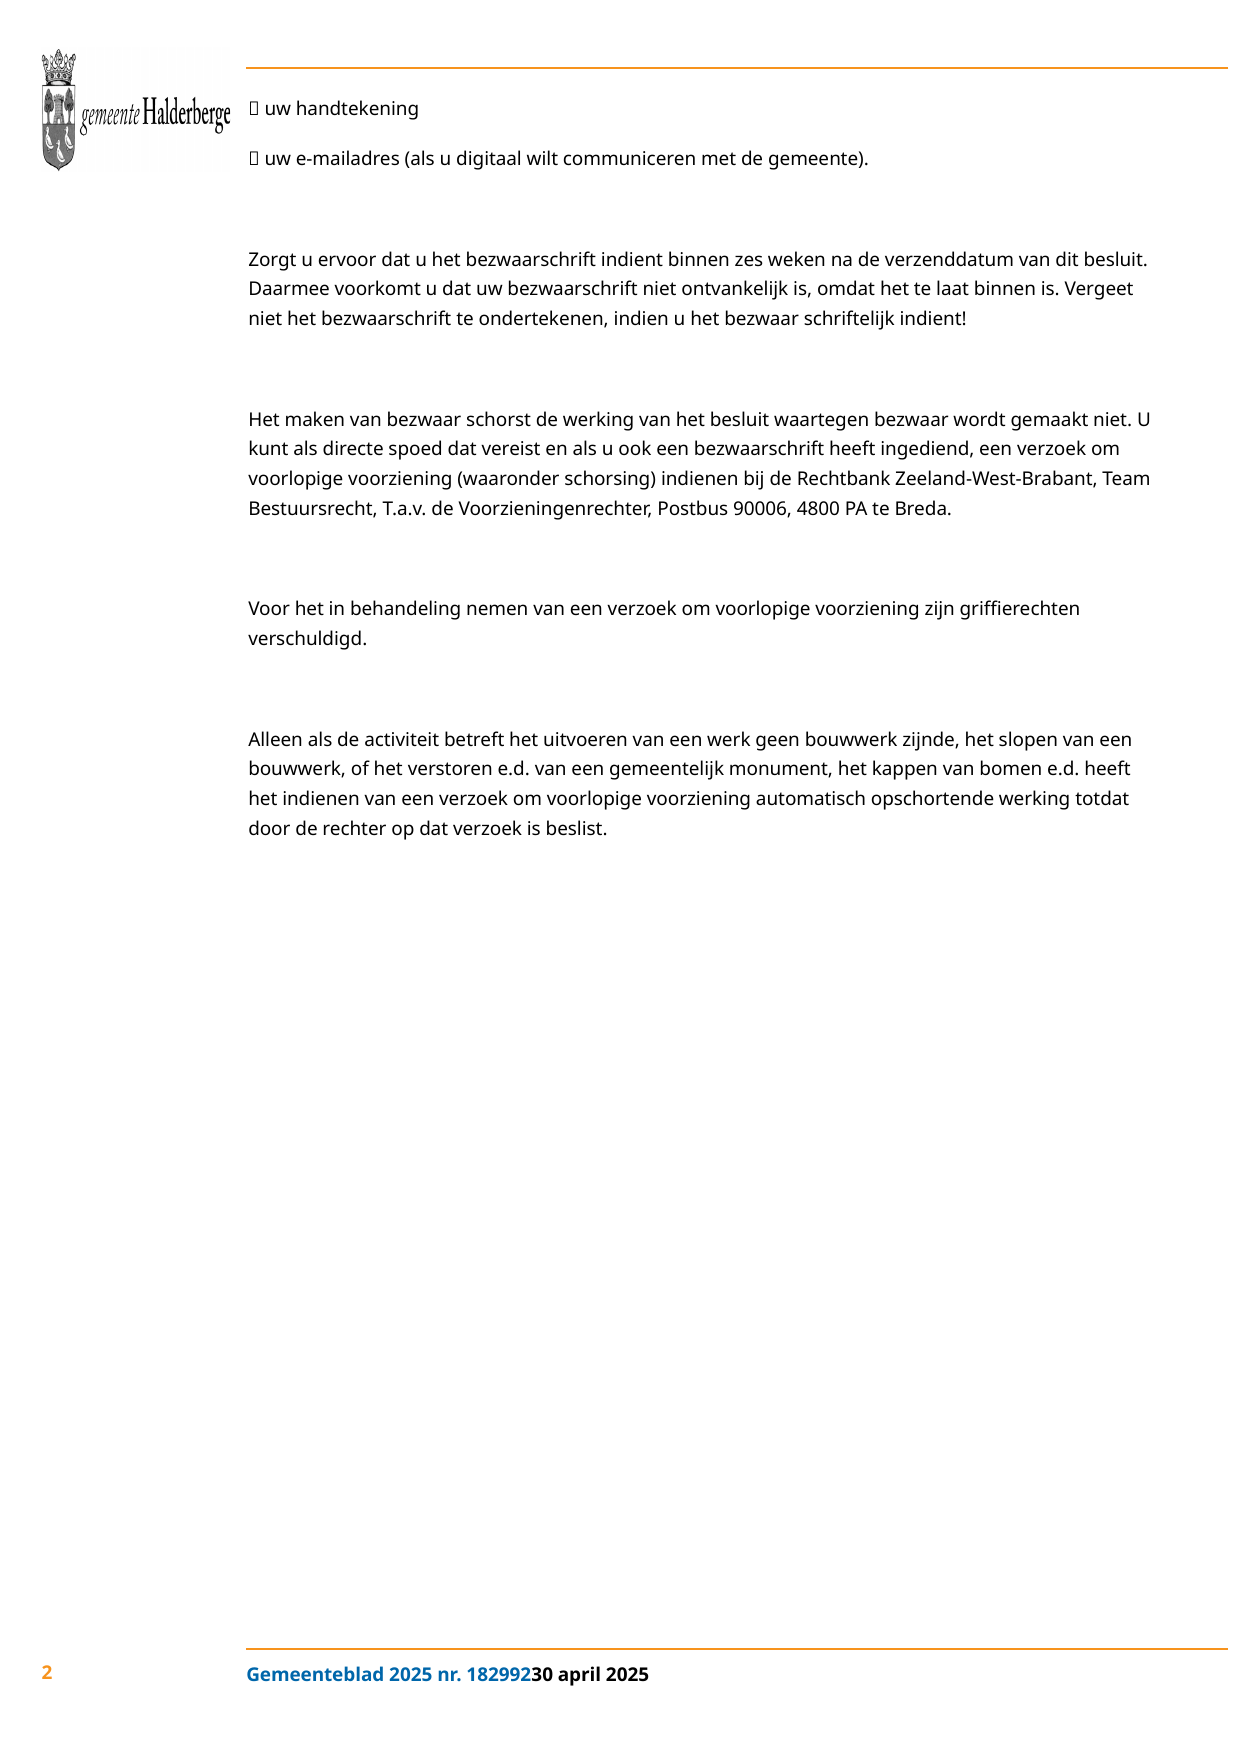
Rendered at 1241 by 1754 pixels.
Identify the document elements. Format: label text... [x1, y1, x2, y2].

text Zorgt u ervoor dat u het bezwaarschrift indient binnen zes weken na de verzenddatum van dit besluit. Daarmee voorkomt u dat uw bezwaarschrift niet ontvankelijk is, omdat het te laat binnen is. Vergeet niet het bezwaarschrift te ondertekenen, indien u het bezwaar schriftelijk indient! [248, 246, 1152, 331]
text Voor het in behandeling nemen van een verzoek om voorlopige voorziening zijn griffierechten verschuldigd. [248, 596, 1152, 651]
picture [41, 47, 231, 172]
text  uw e-mailadres (als u digitaal wilt communiceren met de gemeente). [248, 145, 1152, 171]
text Alleen als de activiteit betreft het uitvoeren van een werk geen bouwwerk zijnde, het slopen van een bouwwerk, of het verstoren e.d. van een gemeentelijk monument, het kappen van bomen e.d. heeft het indienen van een verzoek om voorlopige voorziening automatisch opschortende werking totdat door de rechter op dat verzoek is beslist. [248, 726, 1152, 841]
text Het maken van bezwaar schorst de werking van het besluit waartegen bezwaar wordt gemaakt niet. U kunt als directe spoed dat vereist en als u ook een bezwaarschrift heeft ingediend, een verzoek om voorlopige voorziening (waaronder schorsing) indienen bij de Rechtbank Zeeland-West-Brabant, Team Bestuursrecht, T.a.v. de Voorzieningenrechter, Postbus 90006, 4800 PA te Breda. [248, 406, 1152, 521]
text  uw handtekening [248, 95, 1152, 121]
